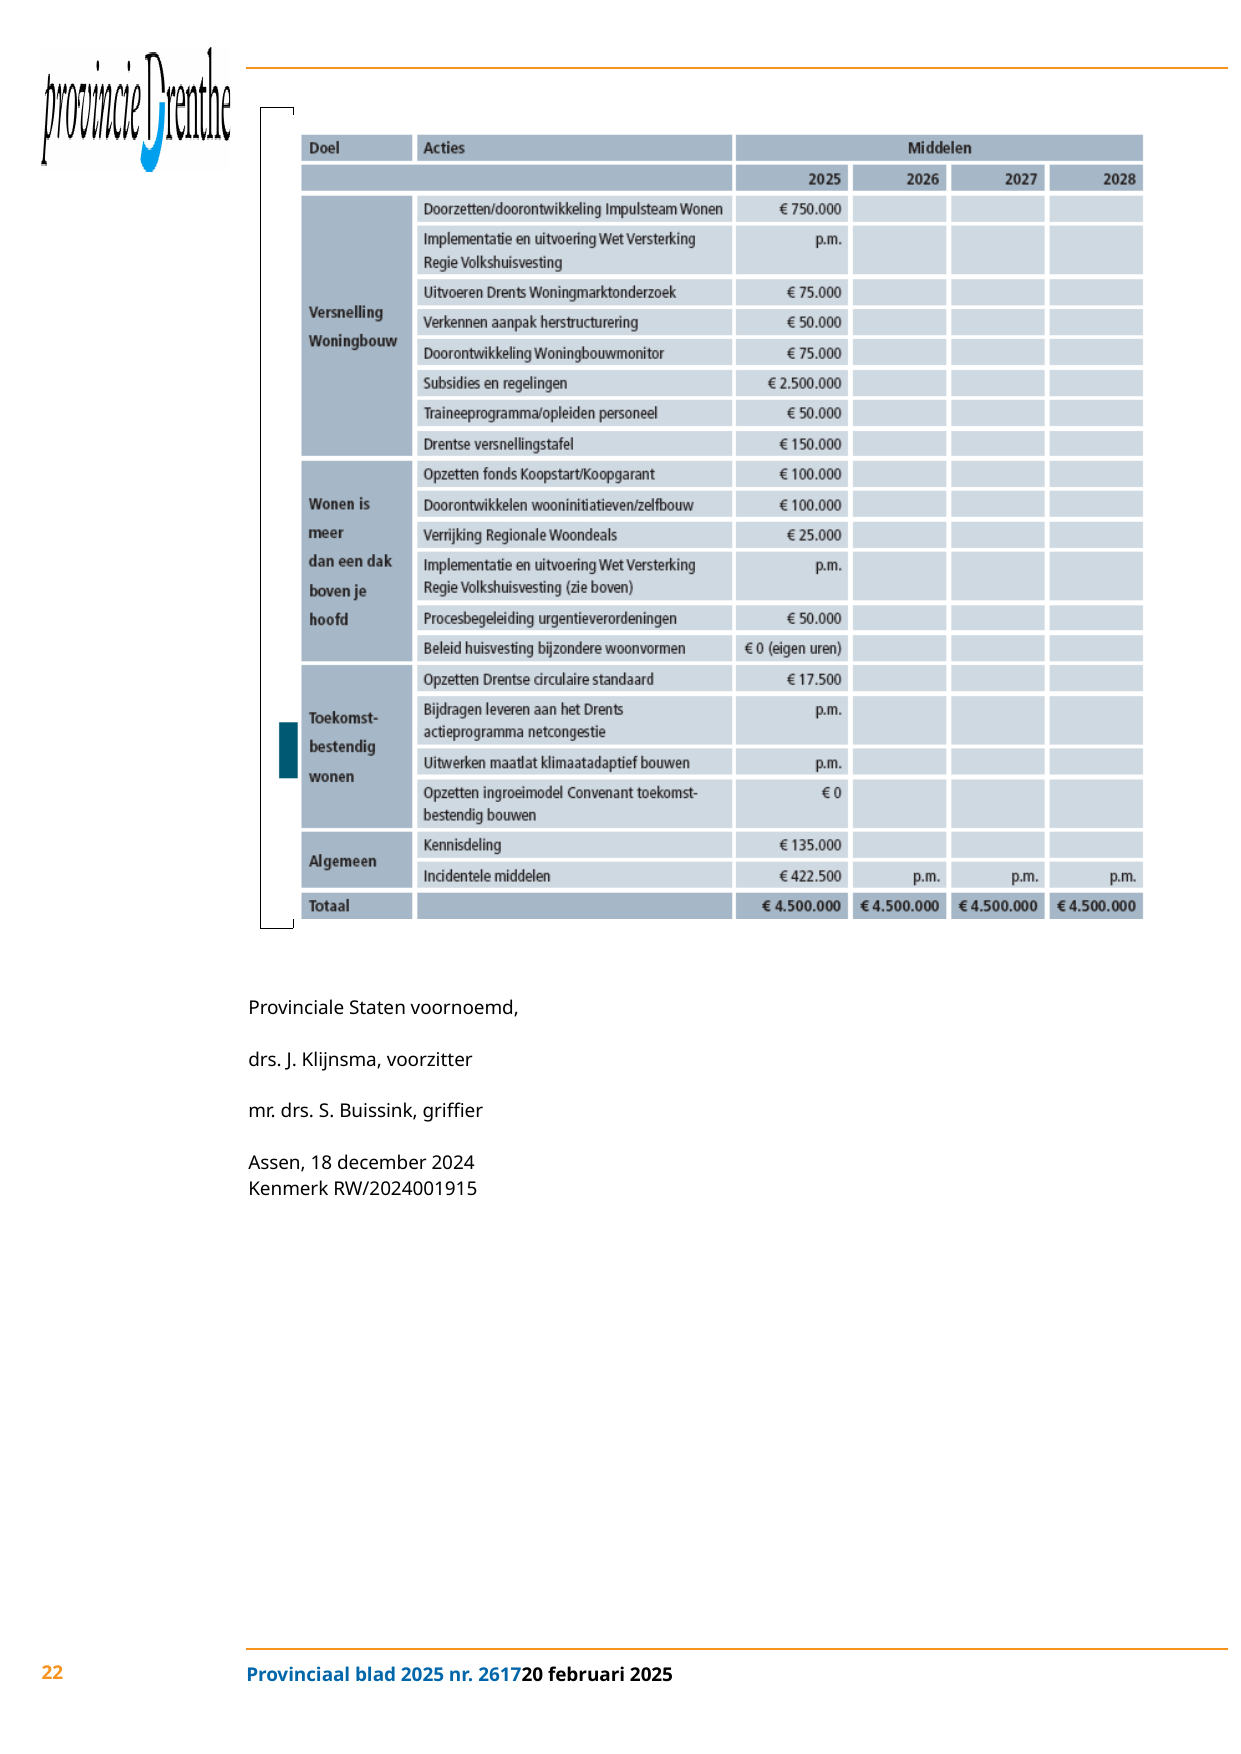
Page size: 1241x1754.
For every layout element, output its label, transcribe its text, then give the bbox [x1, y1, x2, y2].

text drs. J. Klijnsma, voorzitter [248, 1046, 1152, 1072]
text Assen, 18 december 2024 [248, 1149, 1152, 1175]
text Kenmerk RW/2024001915 [248, 1175, 1152, 1200]
picture [41, 47, 231, 172]
text Provinciale Staten voornoemd, [248, 994, 1152, 1020]
picture [268, 115, 1173, 919]
text mr. drs. S. Buissink, griffier [248, 1097, 1152, 1123]
